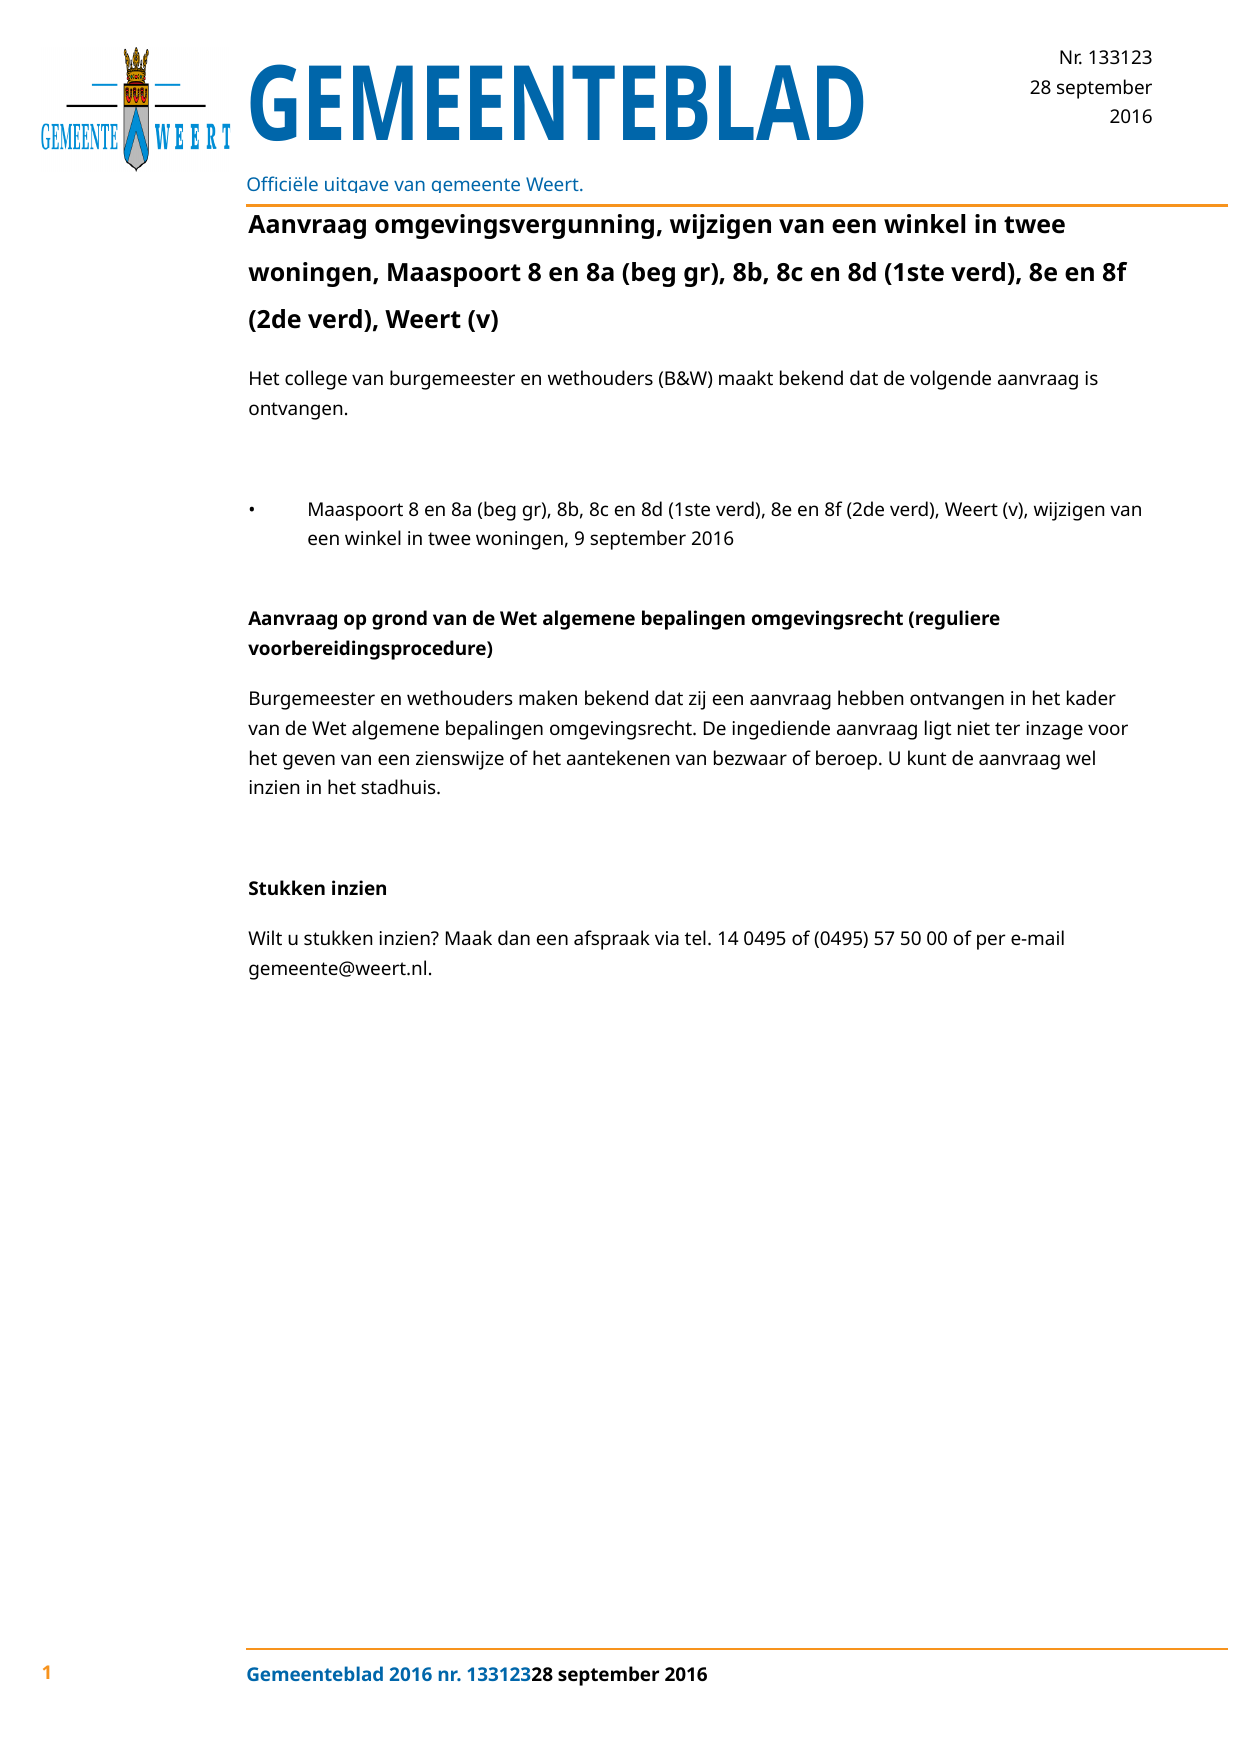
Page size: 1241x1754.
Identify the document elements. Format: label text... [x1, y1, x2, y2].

text Stukken inzien [248, 875, 1152, 901]
text Aanvraag omgevingsvergunning, wijzigen van een winkel in twee woningen, Maaspoort 8 en 8a (beg gr), 8b, 8c en 8d (1ste verd), 8e en 8f (2de verd), Weert (v) [248, 207, 1152, 336]
text Burgemeester en wethouders maken bekend dat zij een aanvraag hebben ontvangen in het kader van de Wet algemene bepalingen omgevingsrecht. De ingediende aanvraag ligt niet ter inzage voor het geven van een zienswijze of het aantekenen van bezwaar of beroep. U kunt de aanvraag wel inzien in het stadhuis. [248, 686, 1152, 800]
text Het college van burgemeester en wethouders (B&W) maakt bekend dat de volgende aanvraag is ontvangen. [248, 366, 1152, 421]
text Wilt u stukken inzien? Maak dan een afspraak via tel. 14 0495 of (0495) 57 50 00 of per e-mail gemeente@weert.nl. [248, 926, 1152, 981]
picture [41, 47, 231, 172]
text Aanvraag op grond van de Wet algemene bepalingen omgevingsrecht (reguliere voorbereidingsprocedure) [248, 606, 1152, 661]
list Maaspoort 8 en 8a (beg gr), 8b, 8c en 8d (1ste verd), 8e en 8f (2de verd), Weert (v), wijzigen van een winkel in twee woningen, 9 september 2016 [248, 496, 1152, 551]
